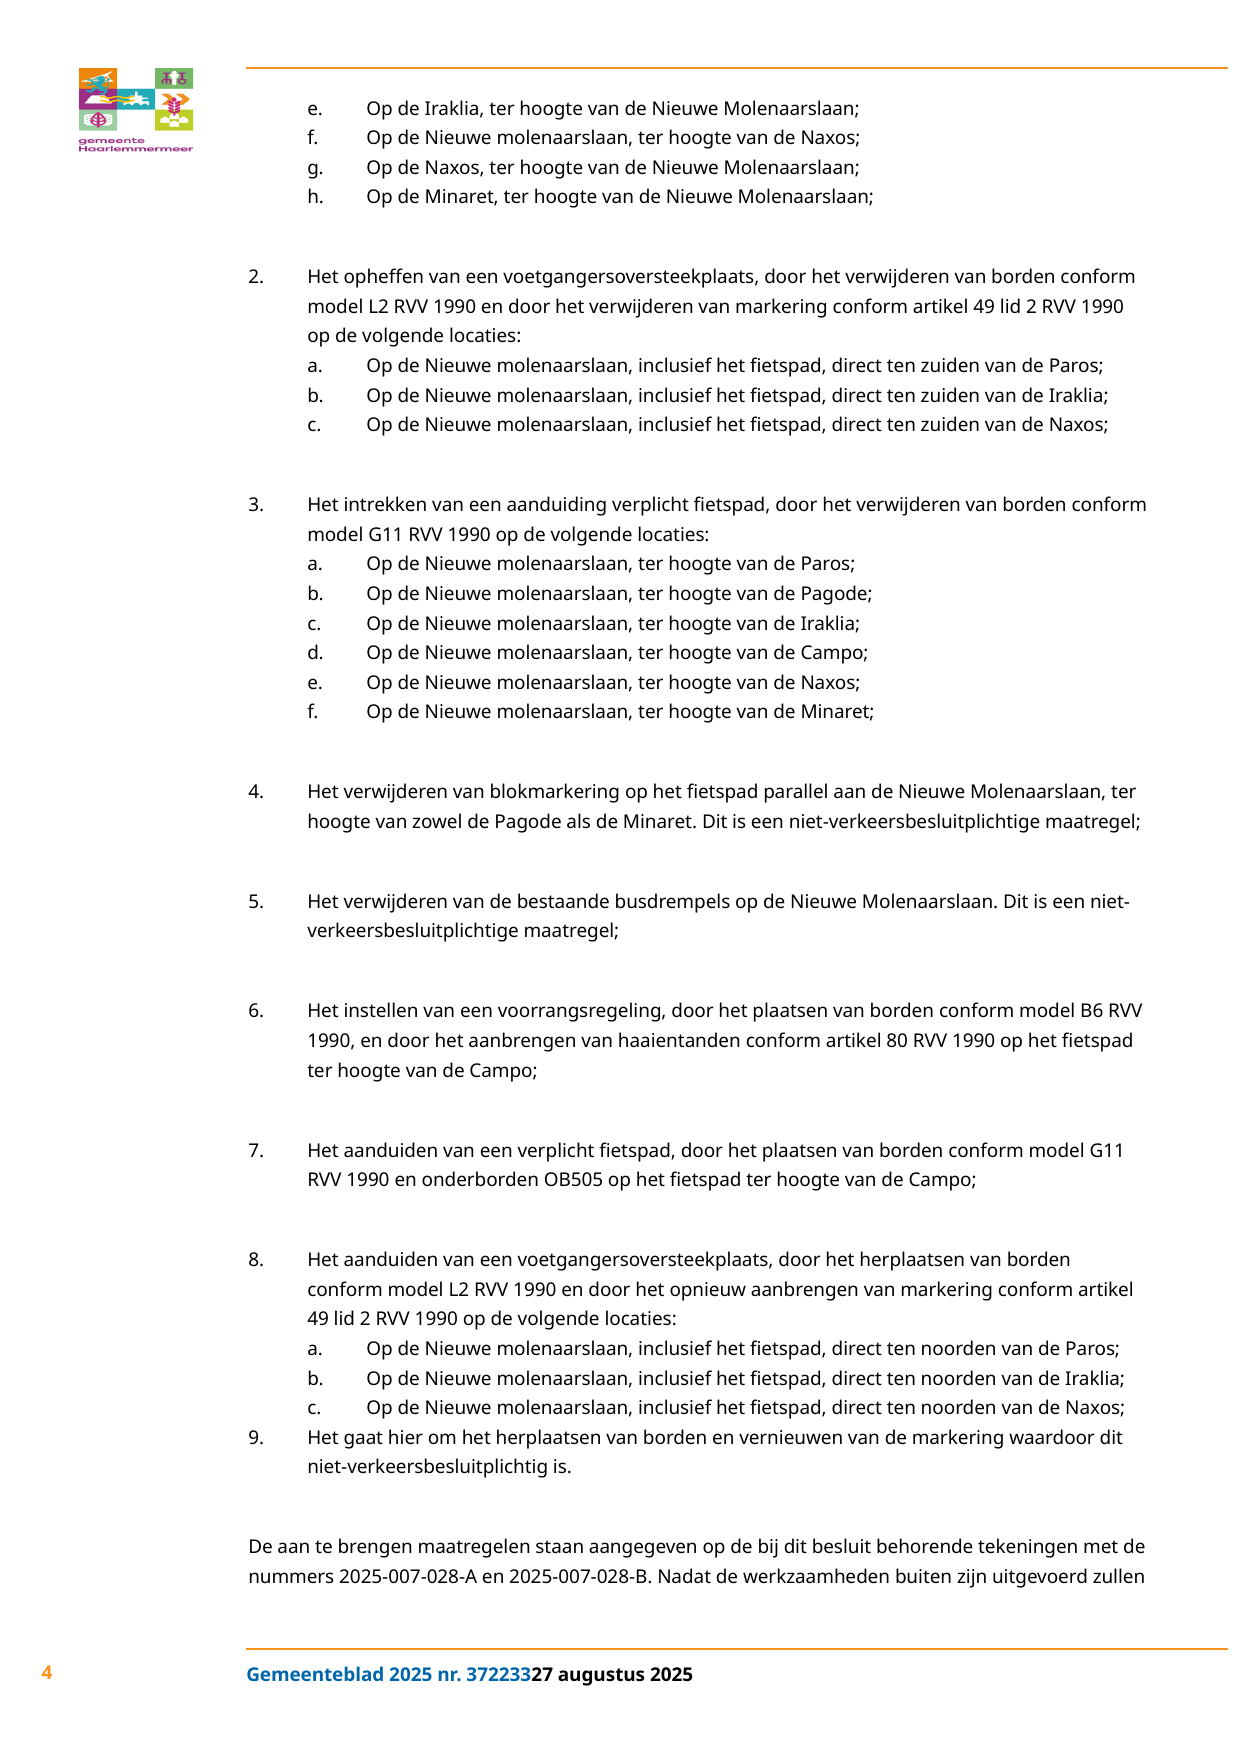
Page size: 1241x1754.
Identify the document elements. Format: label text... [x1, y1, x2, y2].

list Op de Nieuwe molenaarslaan, inclusief het fietspad, direct ten zuiden van de Iraklia; [307, 382, 1152, 408]
list Het gaat hier om het herplaatsen van borden en vernieuwen van de markering waardoor dit niet-verkeersbesluitplichtig is. [248, 1424, 1152, 1479]
list Het verwijderen van blokmarkering op het fietspad parallel aan de Nieuwe Molenaarslaan, ter hoogte van zowel de Pagode als de Minaret. Dit is een niet-verkeersbesluitplichtige maatregel; [248, 778, 1152, 834]
list Op de Nieuwe molenaarslaan, ter hoogte van de Iraklia; [307, 610, 1152, 636]
list Op de Nieuwe molenaarslaan, ter hoogte van de Minaret; [307, 698, 1152, 724]
list Op de Nieuwe molenaarslaan, ter hoogte van de Naxos; [307, 669, 1152, 695]
list Op de Nieuwe molenaarslaan, inclusief het fietspad, direct ten noorden van de Iraklia; [307, 1365, 1152, 1391]
list Op de Nieuwe molenaarslaan, ter hoogte van de Paros; [307, 551, 1152, 576]
list Op de Nieuwe molenaarslaan, ter hoogte van de Naxos; [307, 124, 1152, 150]
list Op de Nieuwe molenaarslaan, inclusief het fietspad, direct ten zuiden van de Naxos; [307, 411, 1152, 437]
list Het aanduiden van een verplicht fietspad, door het plaatsen van borden conform model G11 RVV 1990 en onderborden OB505 op het fietspad ter hoogte van de Campo; [248, 1137, 1152, 1192]
list Op de Nieuwe molenaarslaan, inclusief het fietspad, direct ten zuiden van de Paros; [307, 352, 1152, 378]
list Op de Nieuwe molenaarslaan, inclusief het fietspad, direct ten noorden van de Paros; [307, 1335, 1152, 1361]
list Het intrekken van een aanduiding verplicht fietspad, door het verwijderen van borden conform model G11 RVV 1990 op de volgende locaties: [248, 491, 1152, 547]
list Het instellen van een voorrangsregeling, door het plaatsen van borden conform model B6 RVV 1990, en door het aanbrengen van haaientanden conform artikel 80 RVV 1990 op het fietspad ter hoogte van de Campo; [248, 998, 1152, 1083]
list Op de Minaret, ter hoogte van de Nieuwe Molenaarslaan; [307, 183, 1152, 209]
list Op de Nieuwe molenaarslaan, ter hoogte van de Pagode; [307, 580, 1152, 606]
list Op de Nieuwe molenaarslaan, inclusief het fietspad, direct ten noorden van de Naxos; [307, 1394, 1152, 1420]
list Op de Naxos, ter hoogte van de Nieuwe Molenaarslaan; [307, 154, 1152, 180]
list Het aanduiden van een voetgangersoversteekplaats, door het herplaatsen van borden conform model L2 RVV 1990 en door het opnieuw aanbrengen van markering conform artikel 49 lid 2 RVV 1990 op de volgende locaties: [248, 1246, 1152, 1331]
list Op de Nieuwe molenaarslaan, ter hoogte van de Campo; [307, 639, 1152, 665]
picture [41, 47, 231, 172]
list Het verwijderen van de bestaande busdrempels op de Nieuwe Molenaarslaan. Dit is een niet-verkeersbesluitplichtige maatregel; [248, 888, 1152, 943]
list Het opheffen van een voetgangersoversteekplaats, door het verwijderen van borden conform model L2 RVV 1990 en door het verwijderen van markering conform artikel 49 lid 2 RVV 1990 op de volgende locaties: [248, 263, 1152, 348]
list Op de Iraklia, ter hoogte van de Nieuwe Molenaarslaan; [307, 95, 1152, 121]
text De aan te brengen maatregelen staan aangegeven op de bij dit besluit behorende tekeningen met de nummers 2025-007-028-A en 2025-007-028-B. Nadat de werkzaamheden buiten zijn uitgevoerd zullen [248, 1533, 1152, 1589]
